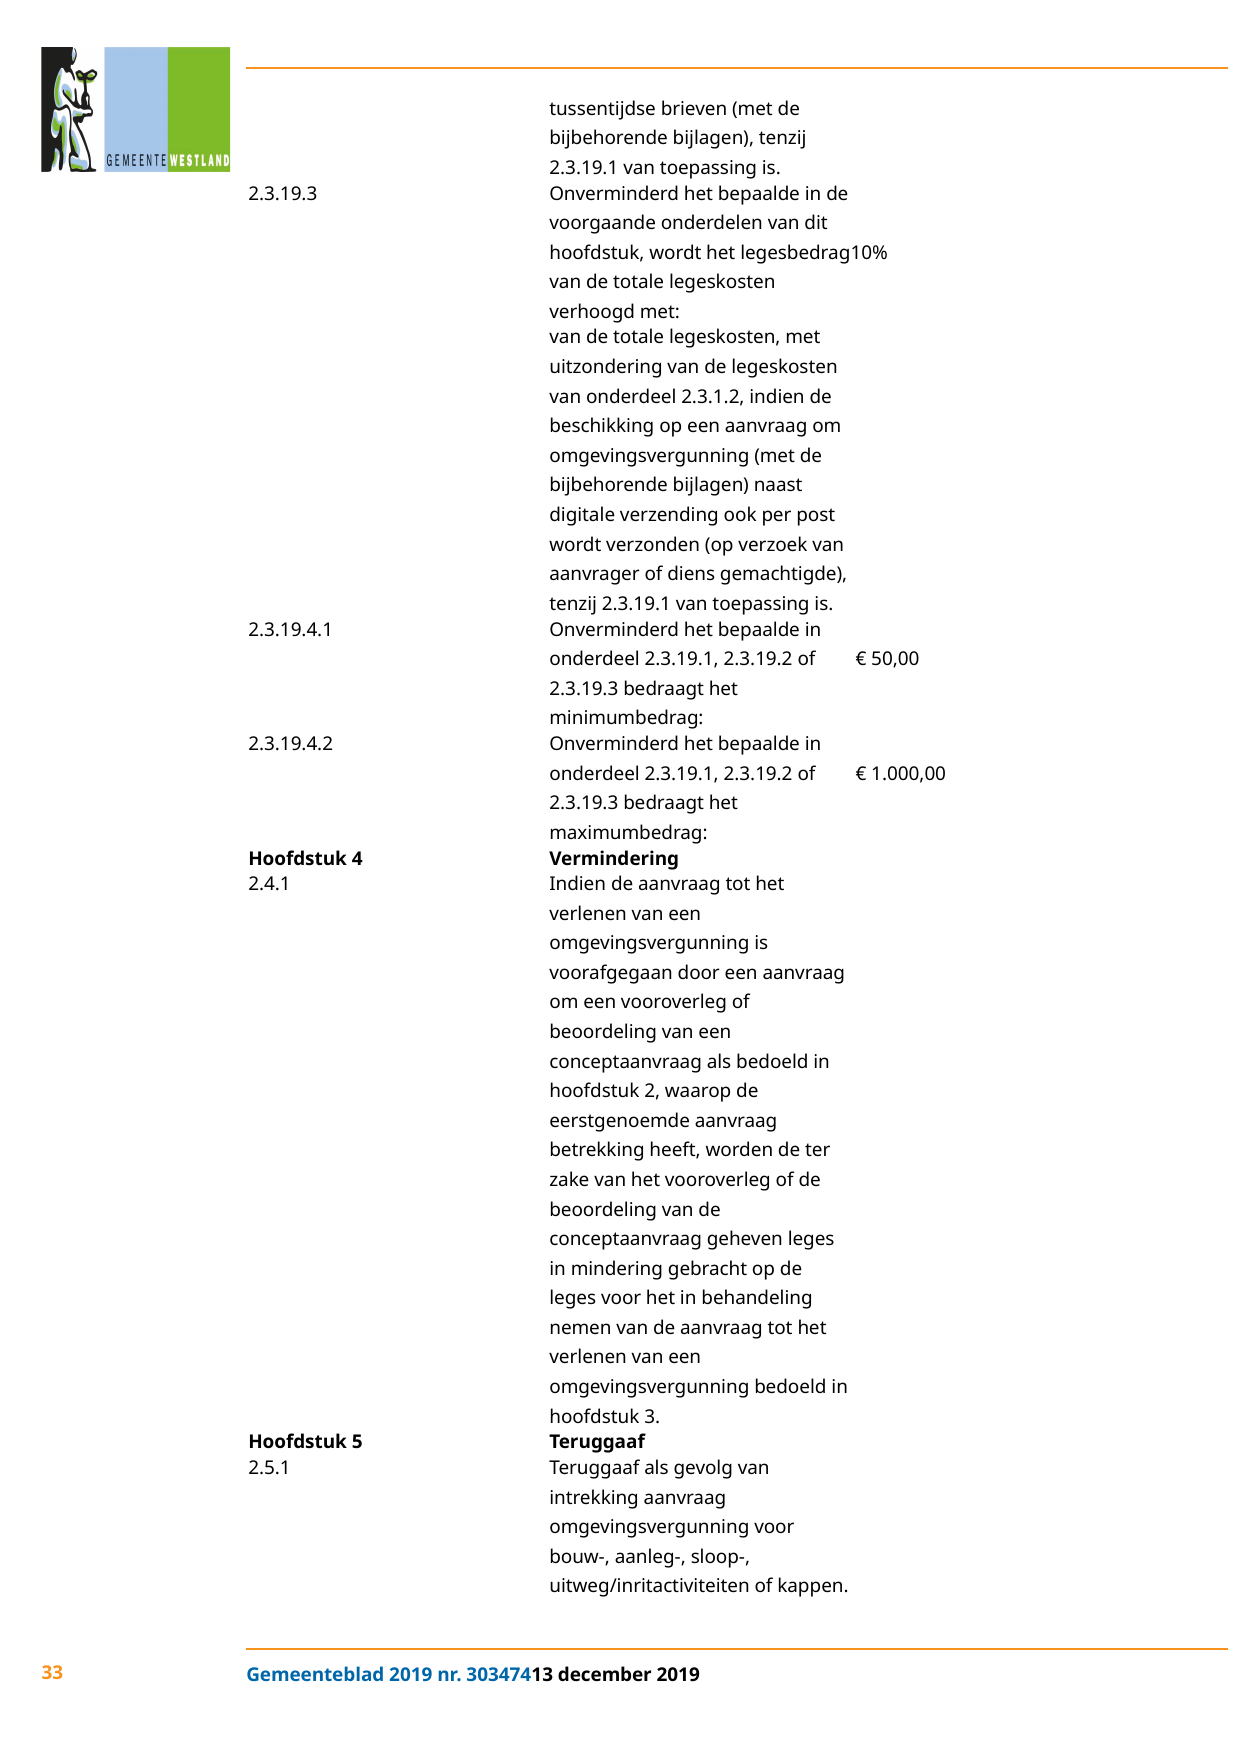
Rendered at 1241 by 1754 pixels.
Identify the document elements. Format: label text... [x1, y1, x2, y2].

table_cell [850, 1429, 1152, 1454]
table_cell Onverminderd het bepaalde in onderdeel 2.3.19.1, 2.3.19.2 of 2.3.19.3 bedraagt het minimumbedrag: [549, 616, 850, 730]
table_cell [850, 1454, 1152, 1598]
table_cell 2.5.1 [248, 1454, 549, 1598]
table_cell [850, 324, 1152, 616]
table_cell Vermindering [549, 845, 850, 870]
table_cell Indien de aanvraag tot het verlenen van een omgevingsvergunning is voorafgegaan door een aanvraag om een vooroverleg of beoordeling van een conceptaanvraag als bedoeld in hoofdstuk 2, waarop de eerstgenoemde aanvraag betrekking heeft, worden de ter zake van het vooroverleg of de beoordeling van de conceptaanvraag geheven leges in mindering gebracht op de leges voor het in behandeling nemen van de aanvraag tot het verlenen van een omgevingsvergunning bedoeld in hoofdstuk 3. [549, 870, 850, 1429]
table_cell [850, 870, 1152, 1429]
table_cell van de totale legeskosten, met uitzondering van de legeskosten van onderdeel 2.3.1.2, indien de beschikking op een aanvraag om omgevingsvergunning (met de bijbehorende bijlagen) naast digitale verzending ook per post wordt verzonden (op verzoek van aanvrager of diens gemachtigde), tenzij 2.3.19.1 van toepassing is. [549, 324, 850, 616]
table_cell € 50,00 [850, 616, 1152, 730]
table_cell [850, 95, 1152, 180]
table_cell € 1.000,00 [850, 730, 1152, 845]
table_cell Onverminderd het bepaalde in de voorgaande onderdelen van dit hoofdstuk, wordt het legesbedrag van de totale legeskosten verhoogd met: [549, 180, 850, 324]
table_cell Hoofdstuk 4 [248, 845, 549, 870]
table_cell Teruggaaf als gevolg van intrekking aanvraag omgevingsvergunning voor bouw-, aanleg-, sloop-, uitweg/inritactiviteiten of kappen. [549, 1454, 850, 1598]
picture [41, 47, 231, 172]
table_cell 10% [850, 180, 1152, 324]
table_cell [850, 845, 1152, 870]
table_cell Hoofdstuk 5 [248, 1429, 549, 1454]
table_cell tussentijdse brieven (met de bijbehorende bijlagen), tenzij 2.3.19.1 van toepassing is. [549, 95, 850, 180]
table_cell 2.3.19.4.2 [248, 730, 549, 845]
table_cell Teruggaaf [549, 1429, 850, 1454]
table_cell 2.3.19.4.1 [248, 616, 549, 730]
table_cell 2.3.19.3 [248, 180, 549, 324]
table_cell [248, 324, 549, 616]
table_cell 2.4.1 [248, 870, 549, 1429]
table_cell Onverminderd het bepaalde in onderdeel 2.3.19.1, 2.3.19.2 of 2.3.19.3 bedraagt het maximumbedrag: [549, 730, 850, 845]
table_cell [248, 95, 549, 180]
